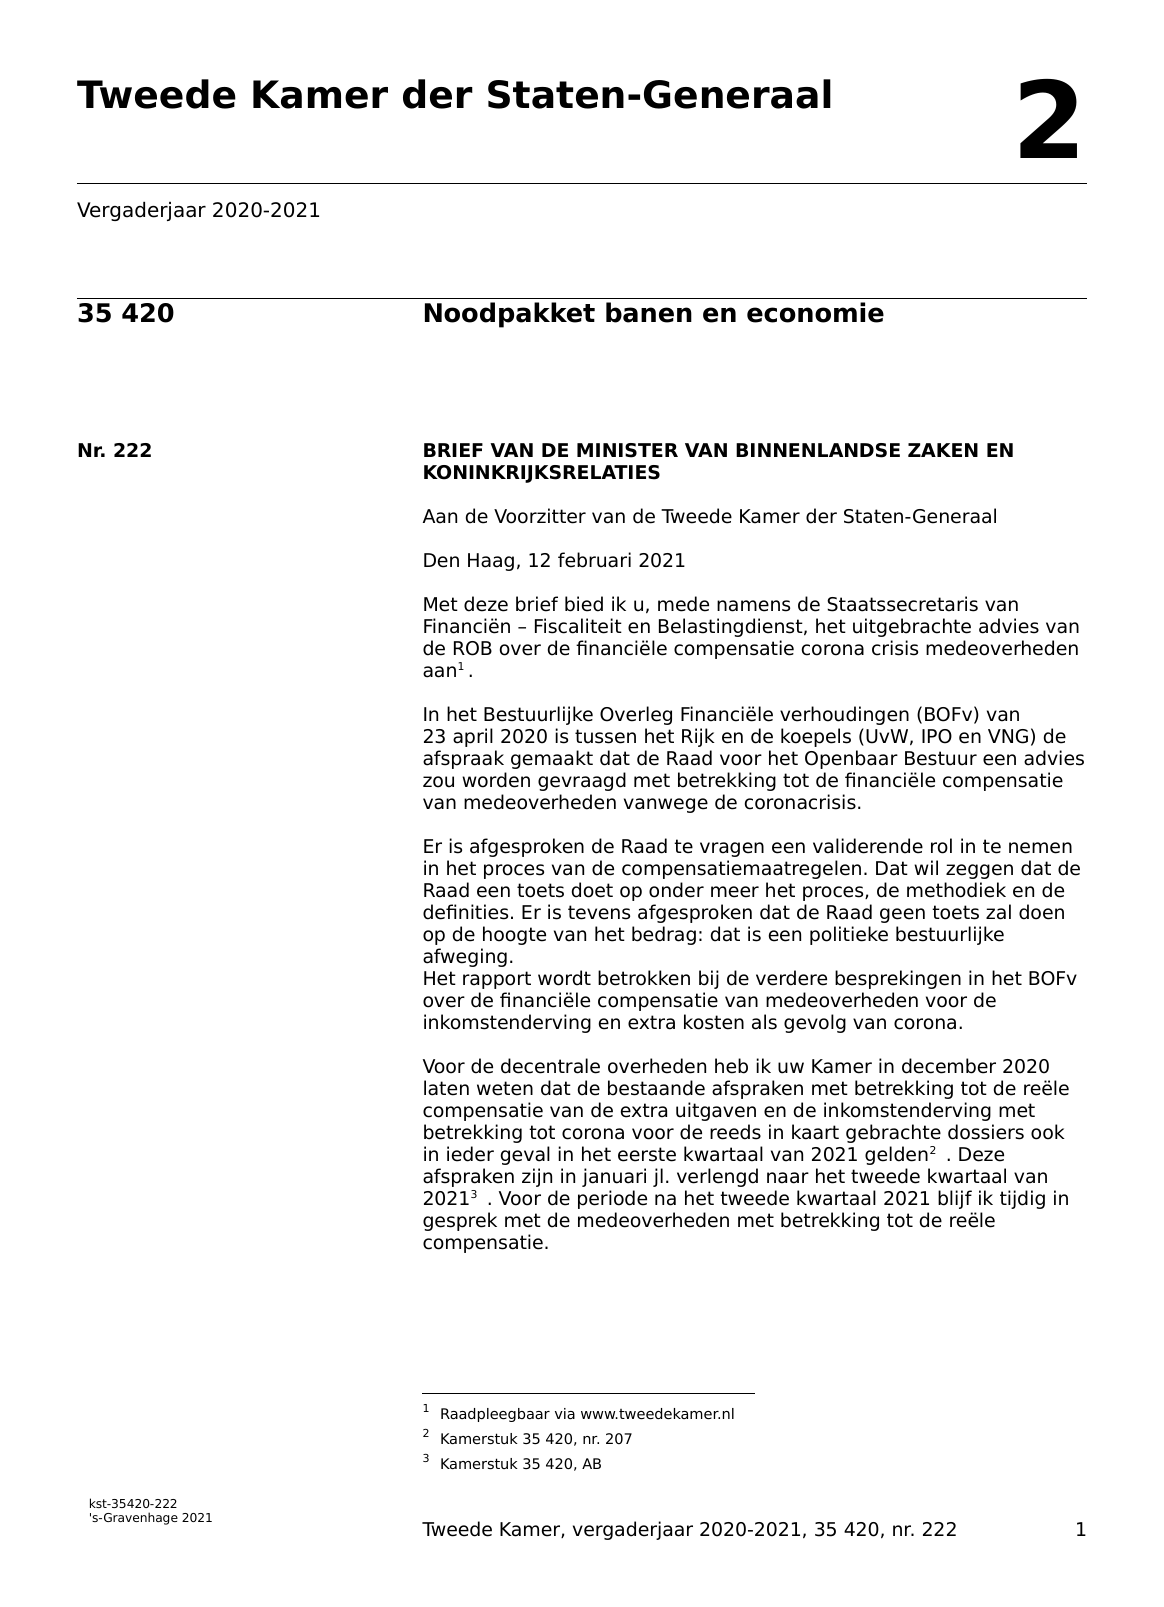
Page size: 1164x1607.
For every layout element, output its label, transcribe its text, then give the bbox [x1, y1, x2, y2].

text Kamerstuk 35 420, AB [422, 1452, 1087, 1474]
text Kamerstuk 35 420, nr. 207 [422, 1427, 1087, 1449]
text Er is afgesproken de Raad te vragen een validerende rol in te nemen in het proces van de compensatiemaatregelen. Dat wil zeggen dat de Raad een toets doet op onder meer het proces, de methodiek en de definities. Er is tevens afgesproken dat de Raad geen toets zal doen op de hoogte van het bedrag: dat is een politieke bestuurlijke afweging. [422, 836, 1087, 968]
text Het rapport wordt betrokken bij de verdere besprekingen in het BOFv over de financiële compensatie van medeoverheden voor de inkomstenderving en extra kosten als gevolg van corona. [422, 968, 1087, 1034]
text 's-Gravenhage 2021 [88, 1511, 323, 1525]
table_cell Vergaderjaar 2020-2021 [77, 184, 1087, 298]
text Aan de Voorzitter van de Tweede Kamer der Staten-Generaal [422, 506, 1087, 528]
table_header Tweede Kamer der Staten-Generaal [77, 59, 886, 183]
table_header 2 [886, 59, 1087, 183]
text Met deze brief bied ik u, mede namens de Staatssecretaris van Financiën – Fiscaliteit en Belastingdienst, het uitgebrachte advies van de ROB over de financiële compensatie corona crisis medeoverheden aan. [422, 594, 1087, 682]
text kst-35420-222 [88, 1497, 323, 1511]
text Raadpleegbaar via www.tweedekamer.nl [422, 1402, 1087, 1424]
subtitle 35 420 Noodpakket banen en economie [77, 299, 1087, 329]
text Den Haag, 12 februari 2021 [422, 550, 1087, 572]
subtitle Nr. 222 BRIEF VAN DE MINISTER VAN BINNENLANDSE ZAKEN EN KONINKRIJKSRELATIES [77, 440, 1087, 484]
text Voor de decentrale overheden heb ik uw Kamer in december 2020 laten weten dat de bestaande afspraken met betrekking tot de reële compensatie van de extra uitgaven en de inkomstenderving met betrekking tot corona voor de reeds in kaart gebrachte dossiers ook in ieder geval in het eerste kwartaal van 2021 gelden . Deze afspraken zijn in januari jl. verlengd naar het tweede kwartaal van 2021 . Voor de periode na het tweede kwartaal 2021 blijf ik tijdig in gesprek met de medeoverheden met betrekking tot de reële compensatie. [422, 1056, 1087, 1254]
text In het Bestuurlijke Overleg Financiële verhoudingen (BOFv) van 23 april 2020 is tussen het Rijk en de koepels (UvW, IPO en VNG) de afspraak gemaakt dat de Raad voor het Openbaar Bestuur een advies zou worden gevraagd met betrekking tot de financiële compensatie van medeoverheden vanwege de coronacrisis. [422, 704, 1087, 814]
